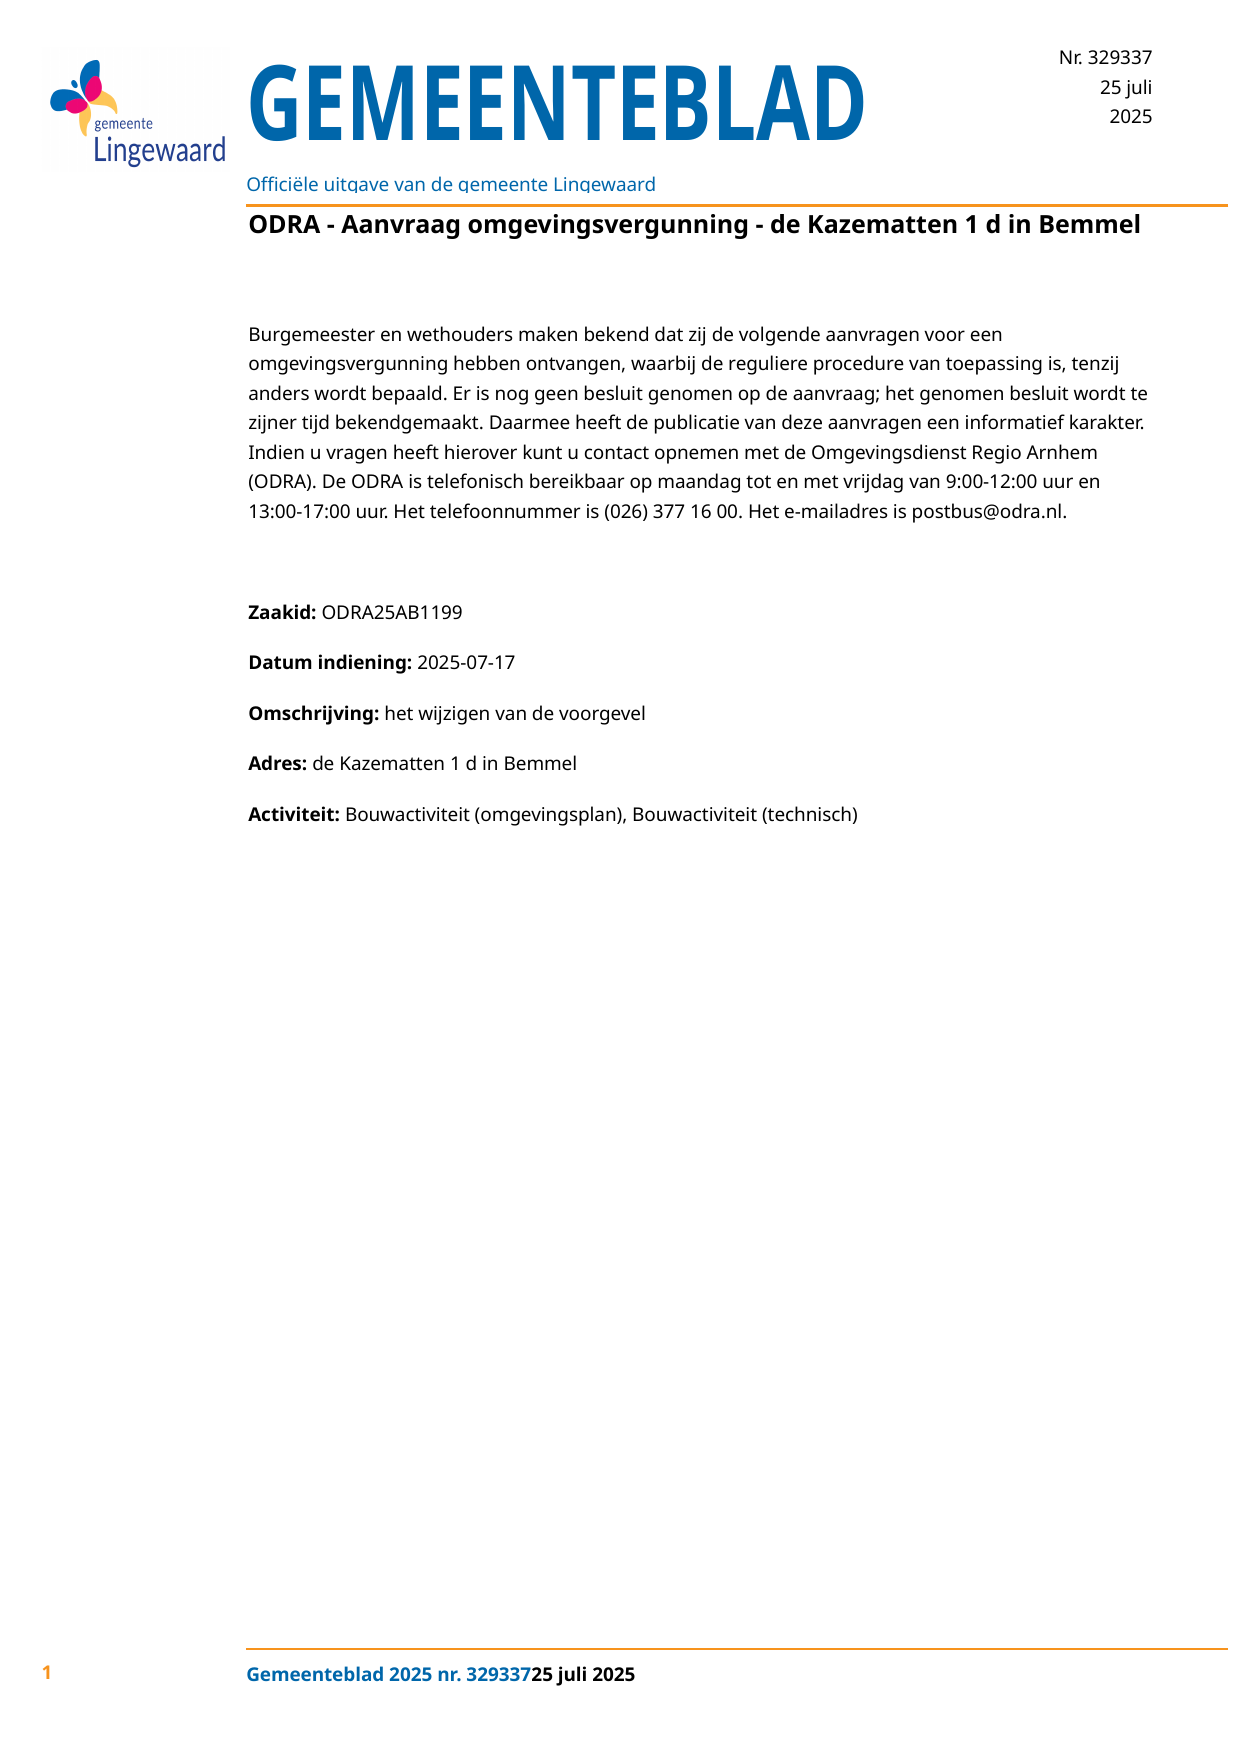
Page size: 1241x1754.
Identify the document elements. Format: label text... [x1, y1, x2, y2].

text ODRA - Aanvraag omgevingsvergunning - de Kazematten 1 d in Bemmel [248, 207, 1152, 241]
picture [41, 47, 231, 172]
text Datum indiening: 2025-07-17 [248, 649, 1152, 675]
text Zaakid: ODRA25AB1199 [248, 599, 1152, 625]
text Activiteit: Bouwactiviteit (omgevingsplan), Bouwactiviteit (technisch) [248, 801, 1152, 826]
text Adres: de Kazematten 1 d in Bemmel [248, 750, 1152, 776]
text Burgemeester en wethouders maken bekend dat zij de volgende aanvragen voor een omgevingsvergunning hebben ontvangen, waarbij de reguliere procedure van toepassing is, tenzij anders wordt bepaald. Er is nog geen besluit genomen op de aanvraag; het genomen besluit wordt te zijner tijd bekendgemaakt. Daarmee heeft de publicatie van deze aanvragen een informatief karakter. Indien u vragen heeft hierover kunt u contact opnemen met de Omgevingsdienst Regio Arnhem (ODRA). De ODRA is telefonisch bereikbaar op maandag tot en met vrijdag van 9:00-12:00 uur en 13:00-17:00 uur. Het telefoonnummer is (026) 377 16 00. Het e-mailadres is postbus@odra.nl. [248, 321, 1152, 524]
text Omschrijving: het wijzigen van de voorgevel [248, 700, 1152, 726]
